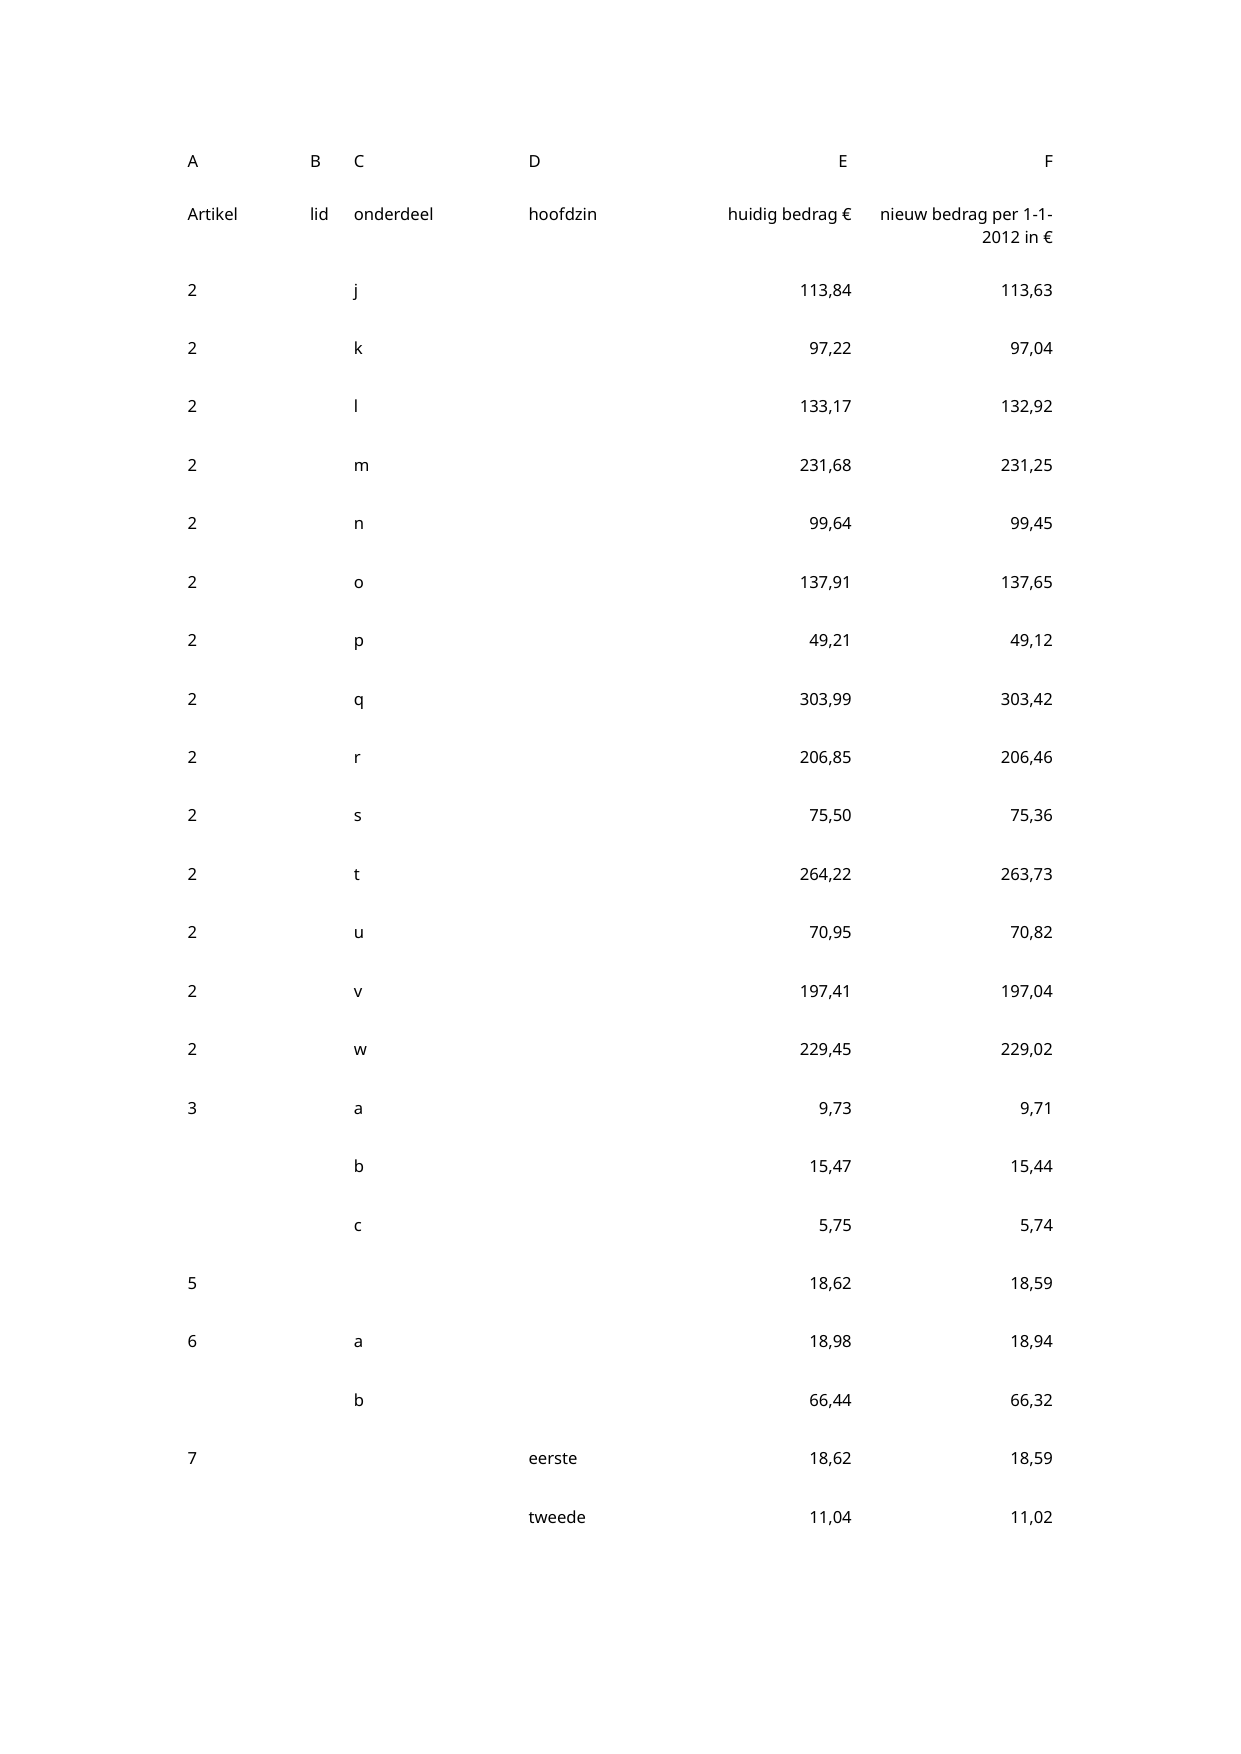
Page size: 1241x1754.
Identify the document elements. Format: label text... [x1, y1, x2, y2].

table_cell 18,94 [852, 1330, 1053, 1388]
table_cell [310, 1447, 353, 1505]
table_cell [528, 979, 651, 1038]
table_cell [528, 570, 651, 629]
table_cell [310, 1096, 353, 1155]
table_cell 2 [188, 746, 310, 804]
table_cell 70,82 [852, 921, 1053, 979]
table_cell b [354, 1155, 651, 1213]
table_cell tweede [528, 1505, 651, 1564]
table_cell [476, 337, 528, 395]
table_cell 263,73 [852, 863, 1053, 921]
table_cell 303,99 [651, 687, 852, 746]
table_cell 18,59 [852, 1447, 1053, 1505]
table_cell [476, 1330, 528, 1388]
table_cell 2 [188, 921, 310, 979]
table_cell hoofdzin [528, 203, 651, 278]
table_cell 2 [188, 804, 310, 862]
table_cell [528, 746, 651, 804]
table_cell m [354, 454, 476, 512]
table_cell c [354, 1213, 476, 1272]
table_cell 137,91 [651, 570, 852, 629]
table_cell [528, 1038, 651, 1096]
table_cell 49,12 [852, 629, 1053, 687]
table_cell q [354, 687, 476, 746]
table_cell [476, 1096, 528, 1155]
table_cell u [354, 921, 476, 979]
table_cell [310, 512, 353, 570]
table_cell j [354, 278, 476, 337]
table_cell 66,44 [651, 1389, 852, 1447]
table_cell 7 [188, 1447, 310, 1505]
table_cell 229,45 [651, 1038, 852, 1096]
table_cell [310, 921, 353, 979]
table_cell [310, 1272, 353, 1330]
table_cell [310, 395, 353, 453]
table_cell [310, 687, 353, 746]
table_cell 18,59 [852, 1272, 1053, 1330]
table_cell [188, 1389, 310, 1447]
table_cell 11,04 [651, 1505, 852, 1564]
table_cell 18,98 [651, 1330, 852, 1388]
table_cell [188, 1505, 310, 1564]
table_cell 2 [188, 512, 310, 570]
table_cell 2 [188, 1038, 310, 1096]
table_cell [528, 1272, 651, 1330]
table_cell 18,62 [651, 1272, 852, 1330]
table_header C [354, 150, 528, 203]
table_header D [528, 150, 651, 203]
table_cell 15,47 [651, 1155, 852, 1213]
table_cell [310, 1505, 353, 1564]
table_cell [476, 746, 528, 804]
table_cell 132,92 [852, 395, 1053, 453]
table_cell [476, 1038, 528, 1096]
table_cell [476, 278, 528, 337]
table_cell [476, 921, 528, 979]
table_cell [476, 1505, 528, 1564]
table_cell [528, 1096, 651, 1155]
table_cell [354, 1447, 476, 1505]
table_cell [476, 1389, 528, 1447]
table_cell [528, 512, 651, 570]
table_cell [528, 1330, 651, 1388]
table_header B [310, 150, 353, 203]
table_cell 66,32 [852, 1389, 1053, 1447]
table_cell 231,68 [651, 454, 852, 512]
table_cell p [354, 629, 476, 687]
table_cell [528, 921, 651, 979]
table_cell [476, 1272, 528, 1330]
table_header F [852, 150, 1053, 203]
table_cell [528, 278, 651, 337]
table_cell 206,85 [651, 746, 852, 804]
table_cell eerste [528, 1447, 651, 1505]
table_cell 15,44 [852, 1155, 1053, 1213]
table_cell v [354, 979, 476, 1038]
table_cell a [354, 1330, 476, 1388]
table_cell [310, 337, 353, 395]
table_cell [476, 1447, 528, 1505]
table_cell [310, 629, 353, 687]
table_cell 197,41 [651, 979, 852, 1038]
table_cell [528, 687, 651, 746]
table_cell [528, 1213, 651, 1272]
table_cell 2 [188, 687, 310, 746]
table_cell [310, 454, 353, 512]
table_cell [528, 337, 651, 395]
table_cell [310, 570, 353, 629]
table_cell 5,75 [651, 1213, 852, 1272]
table_cell 9,73 [651, 1096, 852, 1155]
table_cell o [354, 570, 476, 629]
table_cell onderdeel [354, 203, 528, 278]
table_cell [354, 1505, 476, 1564]
table_cell [310, 1155, 353, 1213]
table_cell [188, 1155, 310, 1213]
table_cell [528, 863, 651, 921]
table_cell t [354, 863, 476, 921]
table_cell 2 [188, 395, 310, 453]
table_cell [310, 746, 353, 804]
table_cell n [354, 512, 476, 570]
table_header A [188, 150, 310, 203]
table_cell [476, 395, 528, 453]
table_cell 75,50 [651, 804, 852, 862]
table_cell [476, 570, 528, 629]
table_cell 97,04 [852, 337, 1053, 395]
table_cell 99,45 [852, 512, 1053, 570]
table_cell [528, 804, 651, 862]
table_cell [476, 512, 528, 570]
table_header E [651, 150, 852, 203]
table_cell [354, 1272, 476, 1330]
table_cell [476, 863, 528, 921]
table_cell a [354, 1096, 476, 1155]
table_cell 133,17 [651, 395, 852, 453]
table_cell nieuw bedrag per 1-1-2012 in € [852, 203, 1053, 278]
table_cell Artikel [188, 203, 310, 278]
table_cell 2 [188, 629, 310, 687]
table_cell [188, 1213, 310, 1272]
table_cell 2 [188, 570, 310, 629]
table_cell b [354, 1389, 476, 1447]
table_cell [310, 863, 353, 921]
table_cell 229,02 [852, 1038, 1053, 1096]
table_cell 3 [188, 1096, 310, 1155]
table_cell [476, 1213, 528, 1272]
table_cell 206,46 [852, 746, 1053, 804]
table_cell [528, 629, 651, 687]
table_cell 6 [188, 1330, 310, 1388]
table_cell [476, 804, 528, 862]
table_cell 49,21 [651, 629, 852, 687]
table_cell [528, 454, 651, 512]
table_cell 137,65 [852, 570, 1053, 629]
table_cell [310, 1038, 353, 1096]
table_cell 75,36 [852, 804, 1053, 862]
table_cell 197,04 [852, 979, 1053, 1038]
table_cell k [354, 337, 476, 395]
table_cell [310, 1330, 353, 1388]
table_cell [528, 395, 651, 453]
table_cell 264,22 [651, 863, 852, 921]
table_cell 18,62 [651, 1447, 852, 1505]
table_cell 2 [188, 863, 310, 921]
table_cell 113,63 [852, 278, 1053, 337]
table_cell l [354, 395, 476, 453]
table_cell 5 [188, 1272, 310, 1330]
table_cell r [354, 746, 476, 804]
table_cell w [354, 1038, 476, 1096]
table_cell [476, 687, 528, 746]
table_cell 99,64 [651, 512, 852, 570]
table_cell 5,74 [852, 1213, 1053, 1272]
table_cell [310, 979, 353, 1038]
table_cell [310, 1389, 353, 1447]
table_cell s [354, 804, 476, 862]
table_cell huidig bedrag € [651, 203, 852, 278]
table_cell 2 [188, 278, 310, 337]
table_cell 97,22 [651, 337, 852, 395]
table_cell [476, 979, 528, 1038]
table_cell 2 [188, 337, 310, 395]
table_cell [310, 278, 353, 337]
table_cell 2 [188, 454, 310, 512]
table_cell [476, 454, 528, 512]
table_cell 113,84 [651, 278, 852, 337]
table_cell 2 [188, 979, 310, 1038]
table_cell [310, 1213, 353, 1272]
table_cell 231,25 [852, 454, 1053, 512]
table_cell [528, 1389, 651, 1447]
table_cell 9,71 [852, 1096, 1053, 1155]
table_cell 11,02 [852, 1505, 1053, 1564]
table_cell [476, 629, 528, 687]
table_cell 70,95 [651, 921, 852, 979]
table_cell [310, 804, 353, 862]
table_cell 303,42 [852, 687, 1053, 746]
table_cell lid [310, 203, 353, 278]
